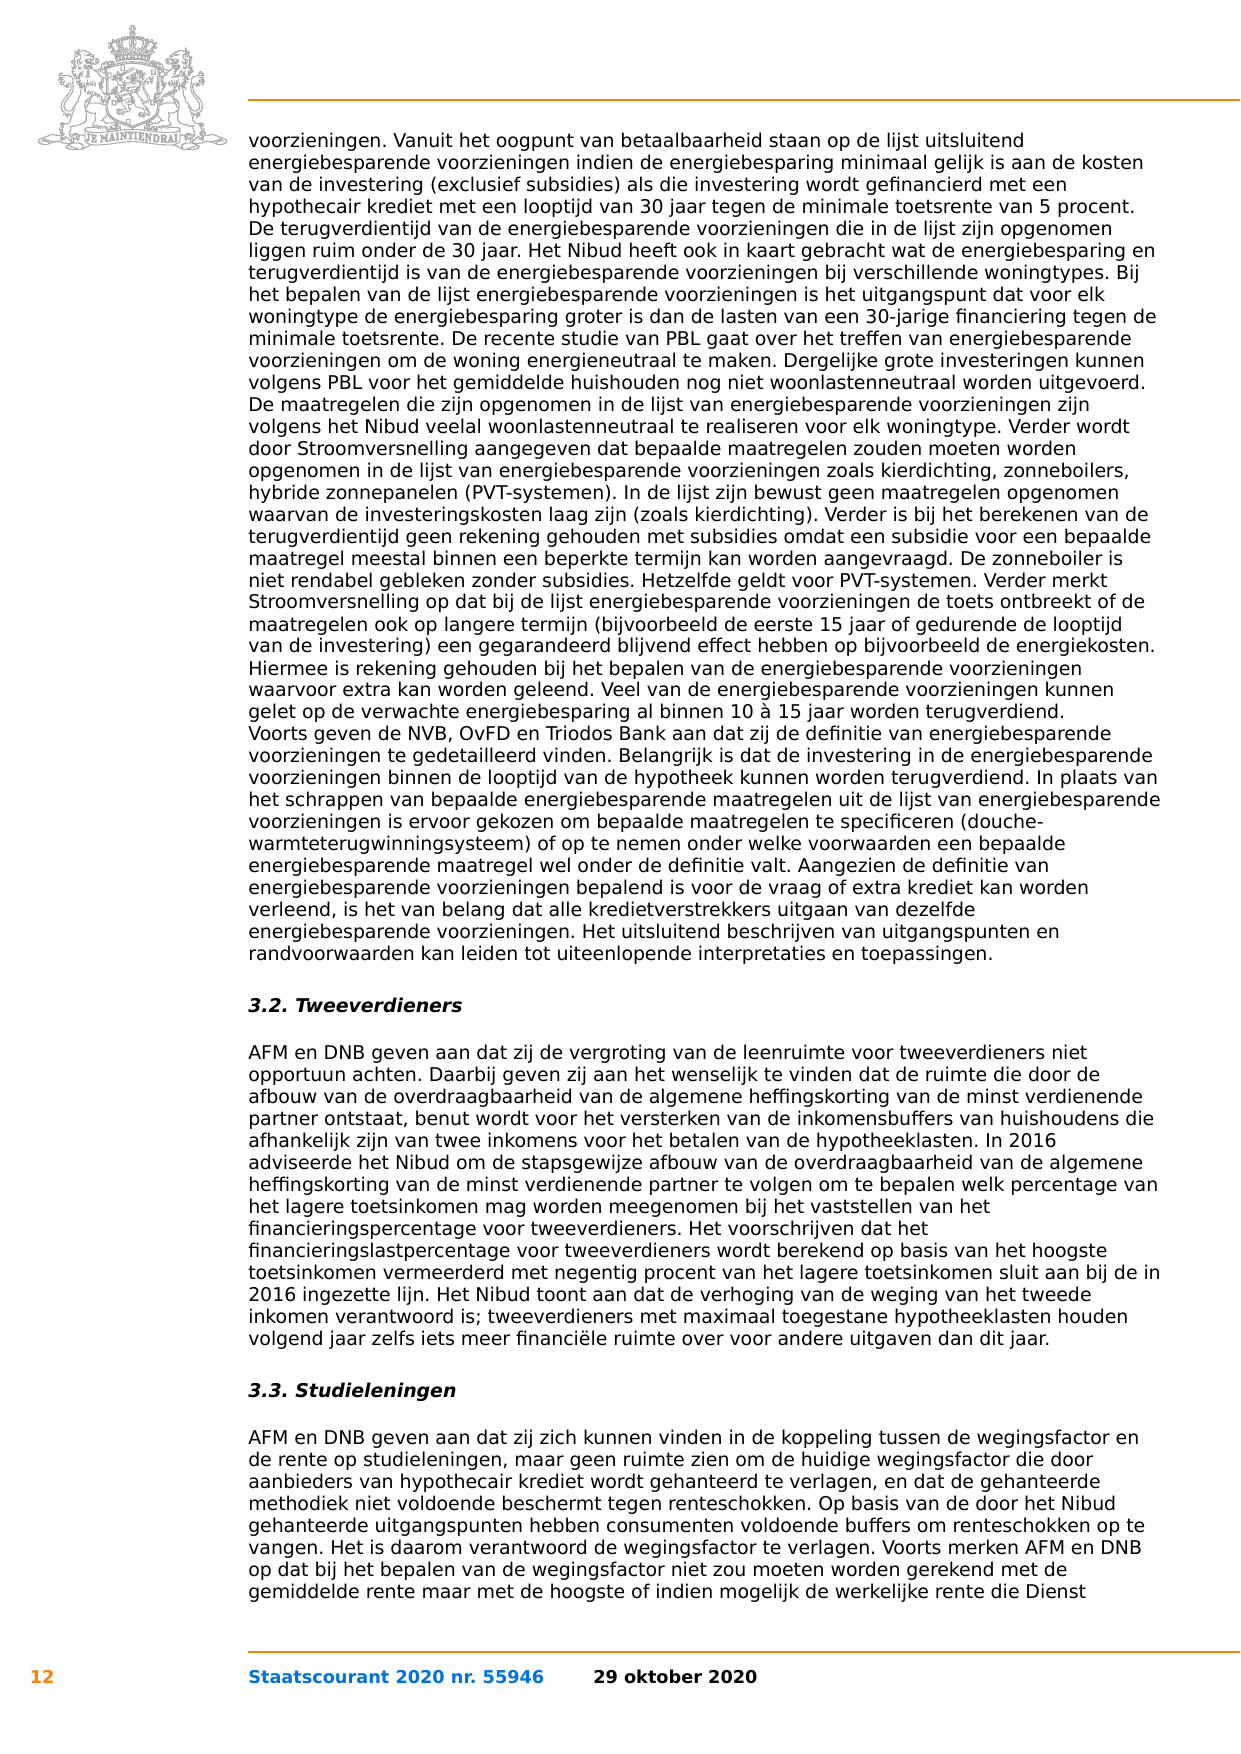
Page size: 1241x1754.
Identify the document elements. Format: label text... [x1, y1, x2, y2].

subtitle 3.2. Tweeverdieners [248, 995, 1163, 1017]
picture [38, 25, 227, 150]
text AFM en DNB geven aan dat zij zich kunnen vinden in de koppeling tussen de wegingsfactor en de rente op studieleningen, maar geen ruimte zien om de huidige wegingsfactor die door aanbieders van hypothecair krediet wordt gehanteerd te verlagen, en dat de gehanteerde methodiek niet voldoende beschermt tegen renteschokken. Op basis van de door het Nibud gehanteerde uitgangspunten hebben consumenten voldoende buffers om renteschokken op te vangen. Het is daarom verantwoord de wegingsfactor te verlagen. Voorts merken AFM en DNB op dat bij het bepalen van de wegingsfactor niet zou moeten worden gerekend met de gemiddelde rente maar met de hoogste of indien mogelijk de werkelijke rente die Dienst [248, 1427, 1163, 1603]
text voorzieningen. Vanuit het oogpunt van betaalbaarheid staan op de lijst uitsluitend energiebesparende voorzieningen indien de energiebesparing minimaal gelijk is aan de kosten van de investering (exclusief subsidies) als die investering wordt gefinancierd met een hypothecair krediet met een looptijd van 30 jaar tegen de minimale toetsrente van 5 procent. De terugverdientijd van de energiebesparende voorzieningen die in de lijst zijn opgenomen liggen ruim onder de 30 jaar. Het Nibud heeft ook in kaart gebracht wat de energiebesparing en terugverdientijd is van de energiebesparende voorzieningen bij verschillende woningtypes. Bij het bepalen van de lijst energiebesparende voorzieningen is het uitgangspunt dat voor elk woningtype de energiebesparing groter is dan de lasten van een 30-jarige financiering tegen de minimale toetsrente. De recente studie van PBL gaat over het treffen van energiebesparende voorzieningen om de woning energieneutraal te maken. Dergelijke grote investeringen kunnen volgens PBL voor het gemiddelde huishouden nog niet woonlastenneutraal worden uitgevoerd. De maatregelen die zijn opgenomen in de lijst van energiebesparende voorzieningen zijn volgens het Nibud veelal woonlastenneutraal te realiseren voor elk woningtype. Verder wordt door Stroomversnelling aangegeven dat bepaalde maatregelen zouden moeten worden opgenomen in de lijst van energiebesparende voorzieningen zoals kierdichting, zonneboilers, hybride zonnepanelen (PVT-systemen). In de lijst zijn bewust geen maatregelen opgenomen waarvan de investeringskosten laag zijn (zoals kierdichting). Verder is bij het berekenen van de terugverdientijd geen rekening gehouden met subsidies omdat een subsidie voor een bepaalde maatregel meestal binnen een beperkte termijn kan worden aangevraagd. De zonneboiler is niet rendabel gebleken zonder subsidies. Hetzelfde geldt voor PVT-systemen. Verder merkt Stroomversnelling op dat bij de lijst energiebesparende voorzieningen de toets ontbreekt of de maatregelen ook op langere termijn (bijvoorbeeld de eerste 15 jaar of gedurende de looptijd van de investering) een gegarandeerd blijvend effect hebben op bijvoorbeeld de energiekosten. Hiermee is rekening gehouden bij het bepalen van de energiebesparende voorzieningen waarvoor extra kan worden geleend. Veel van de energiebesparende voorzieningen kunnen gelet op de verwachte energiebesparing al binnen 10 à 15 jaar worden terugverdiend. [248, 130, 1163, 723]
text Voorts geven de NVB, OvFD en Triodos Bank aan dat zij de definitie van energiebesparende voorzieningen te gedetailleerd vinden. Belangrijk is dat de investering in de energiebesparende voorzieningen binnen de looptijd van de hypotheek kunnen worden terugverdiend. In plaats van het schrappen van bepaalde energiebesparende maatregelen uit de lijst van energiebesparende voorzieningen is ervoor gekozen om bepaalde maatregelen te specificeren (douche-warmteterugwinningsysteem) of op te nemen onder welke voorwaarden een bepaalde energiebesparende maatregel wel onder de definitie valt. Aangezien de definitie van energiebesparende voorzieningen bepalend is voor de vraag of extra krediet kan worden verleend, is het van belang dat alle kredietverstrekkers uitgaan van dezelfde energiebesparende voorzieningen. Het uitsluitend beschrijven van uitgangspunten en randvoorwaarden kan leiden tot uiteenlopende interpretaties en toepassingen. [248, 723, 1163, 965]
text AFM en DNB geven aan dat zij de vergroting van de leenruimte voor tweeverdieners niet opportuun achten. Daarbij geven zij aan het wenselijk te vinden dat de ruimte die door de afbouw van de overdraagbaarheid van de algemene heffingskorting van de minst verdienende partner ontstaat, benut wordt voor het versterken van de inkomensbuffers van huishoudens die afhankelijk zijn van twee inkomens voor het betalen van de hypotheeklasten. In 2016 adviseerde het Nibud om de stapsgewijze afbouw van de overdraagbaarheid van de algemene heffingskorting van de minst verdienende partner te volgen om te bepalen welk percentage van het lagere toetsinkomen mag worden meegenomen bij het vaststellen van het financieringspercentage voor tweeverdieners. Het voorschrijven dat het financieringslastpercentage voor tweeverdieners wordt berekend op basis van het hoogste toetsinkomen vermeerderd met negentig procent van het lagere toetsinkomen sluit aan bij de in 2016 ingezette lijn. Het Nibud toont aan dat de verhoging van de weging van het tweede inkomen verantwoord is; tweeverdieners met maximaal toegestane hypotheeklasten houden volgend jaar zelfs iets meer financiële ruimte over voor andere uitgaven dan dit jaar. [248, 1042, 1163, 1350]
subtitle 3.3. Studieleningen [248, 1380, 1163, 1402]
